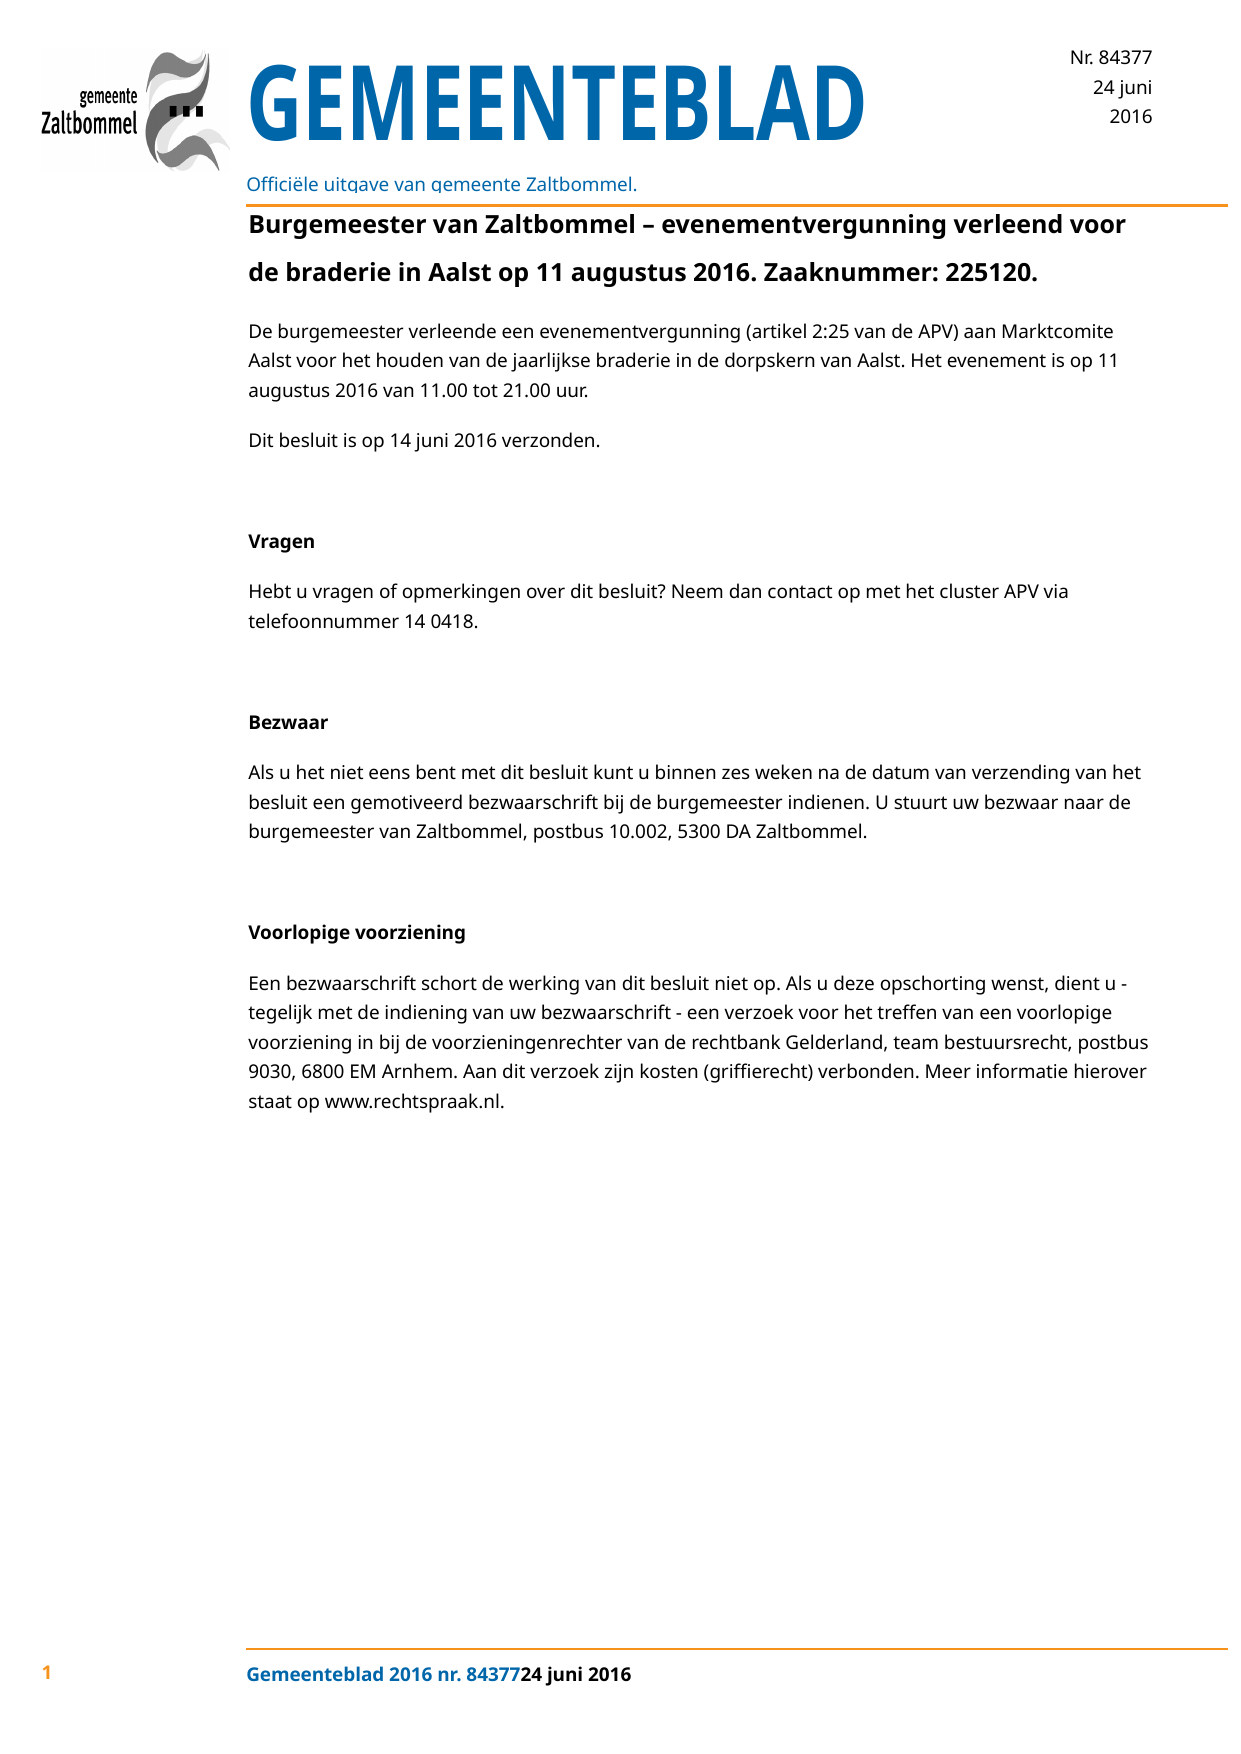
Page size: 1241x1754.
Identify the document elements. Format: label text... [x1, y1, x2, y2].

text Bezwaar [248, 709, 1152, 735]
text Burgemeester van Zaltbommel – evenementvergunning verleend voor de braderie in Aalst op 11 augustus 2016. Zaaknummer: 225120. [248, 207, 1152, 288]
text Als u het niet eens bent met dit besluit kunt u binnen zes weken na de datum van verzending van het besluit een gemotiveerd bezwaarschrift bij de burgemeester indienen. U stuurt uw bezwaar naar de burgemeester van Zaltbommel, postbus 10.002, 5300 DA Zaltbommel. [248, 759, 1152, 844]
text Hebt u vragen of opmerkingen over dit besluit? Neem dan contact op met het cluster APV via telefoonnummer 14 0418. [248, 579, 1152, 634]
text Een bezwaarschrift schort de werking van dit besluit niet op. Als u deze opschorting wenst, dient u - tegelijk met de indiening van uw bezwaarschrift - een verzoek voor het treffen van een voorlopige voorziening in bij de voorzieningenrechter van de rechtbank Gelderland, team bestuursrecht, postbus 9030, 6800 EM Arnhem. Aan dit verzoek zijn kosten (griffierecht) verbonden. Meer informatie hierover staat op www.rechtspraak.nl. [248, 970, 1152, 1114]
text De burgemeester verleende een evenementvergunning (artikel 2:25 van de APV) aan Marktcomite Aalst voor het houden van de jaarlijkse braderie in de dorpskern van Aalst. Het evenement is op 11 augustus 2016 van 11.00 tot 21.00 uur. [248, 318, 1152, 403]
text Dit besluit is op 14 juni 2016 verzonden. [248, 427, 1152, 453]
picture [41, 47, 231, 172]
text Voorlopige voorziening [248, 919, 1152, 945]
text Vragen [248, 528, 1152, 554]
